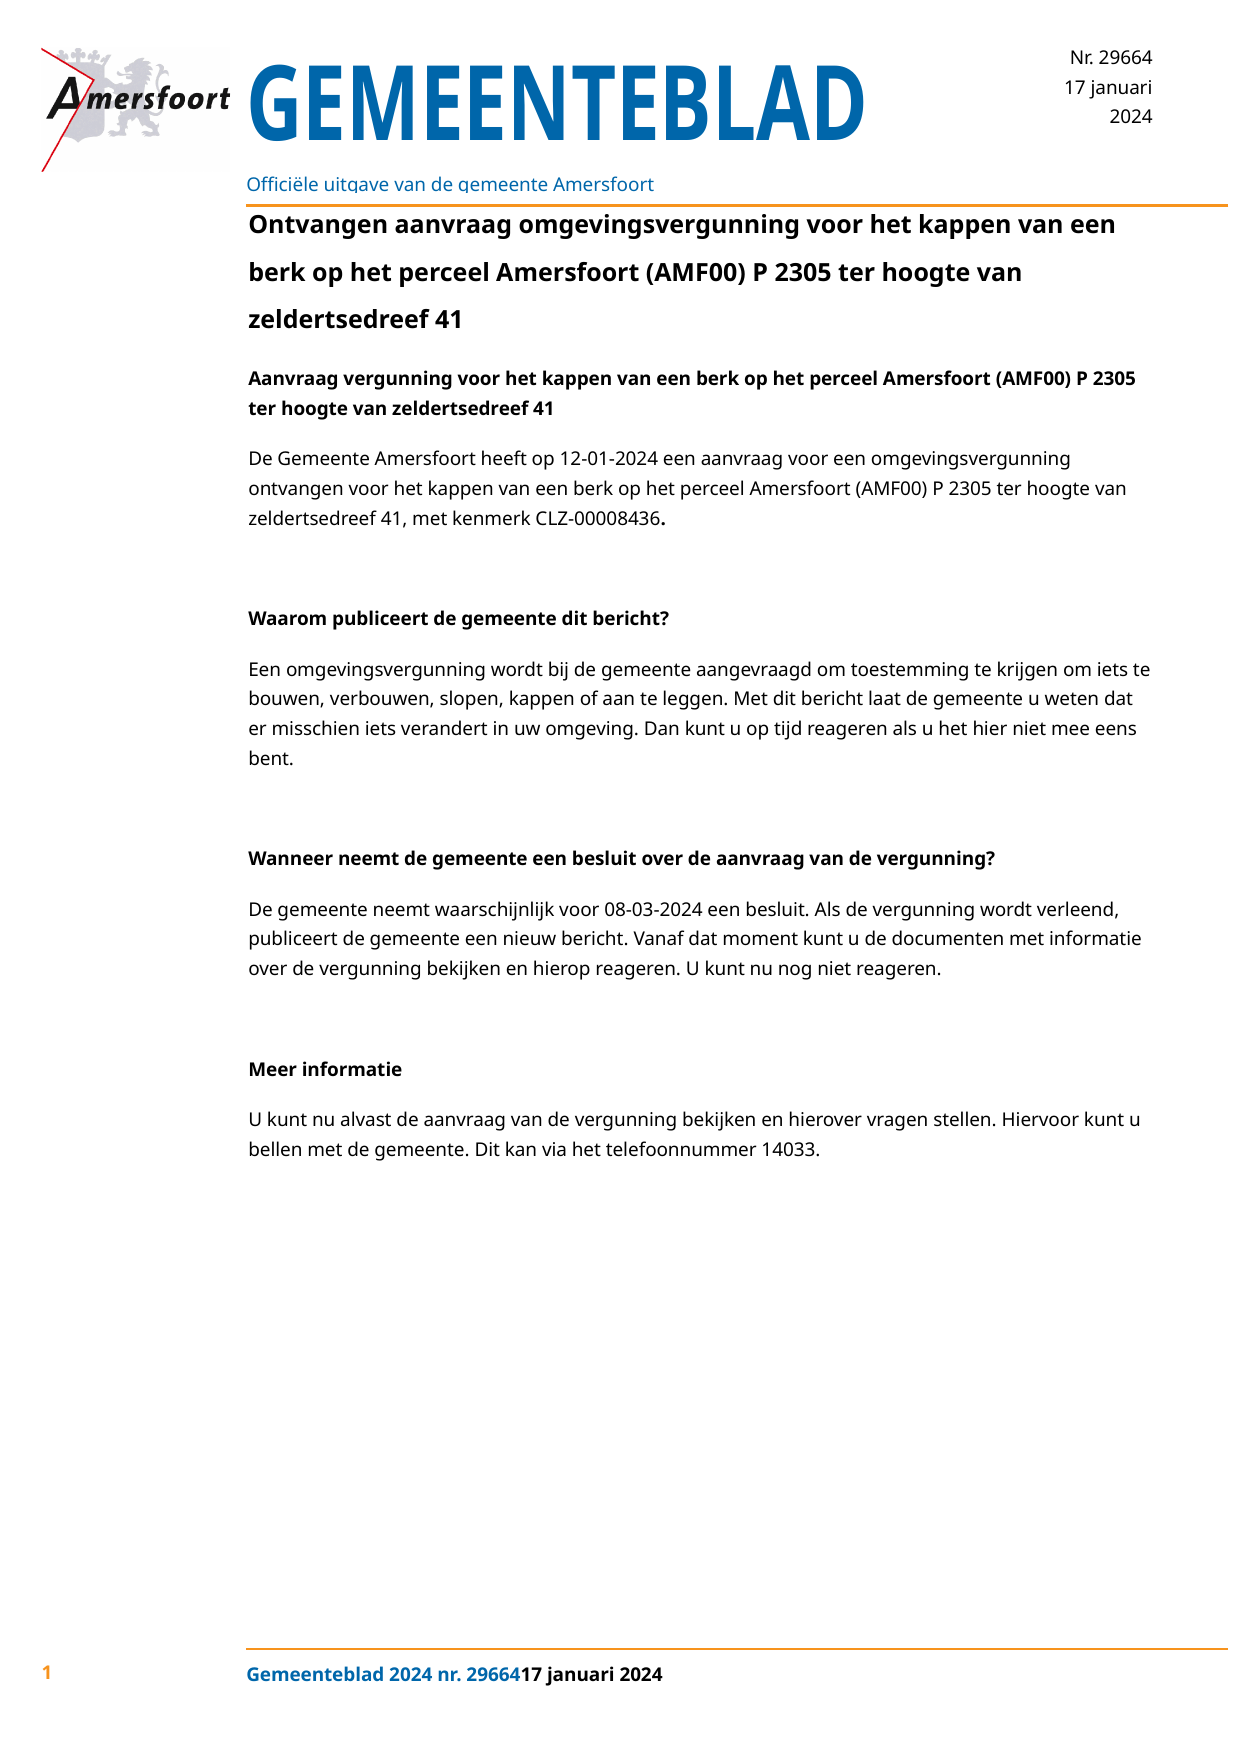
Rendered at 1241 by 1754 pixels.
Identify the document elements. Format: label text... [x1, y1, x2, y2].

text U kunt nu alvast de aanvraag van de vergunning bekijken en hierover vragen stellen. Hiervoor kunt u bellen met de gemeente. Dit kan via het telefoonnummer 14033. [248, 1106, 1152, 1162]
text Wanneer neemt de gemeente een besluit over de aanvraag van de vergunning? [248, 846, 1152, 871]
text De gemeente neemt waarschijnlijk voor 08-03-2024 een besluit. Als de vergunning wordt verleend, publiceert de gemeente een nieuw bericht. Vanaf dat moment kunt u de documenten met informatie over de vergunning bekijken en hierop reageren. U kunt nu nog niet reageren. [248, 896, 1152, 981]
text Waarom publiceert de gemeente dit bericht? [248, 606, 1152, 631]
picture [41, 47, 231, 172]
text Ontvangen aanvraag omgevingsvergunning voor het kappen van een berk op het perceel Amersfoort (AMF00) P 2305 ter hoogte van zeldertsedreef 41 [248, 207, 1152, 336]
text De Gemeente Amersfoort heeft op 12-01-2024 een aanvraag voor een omgevingsvergunning ontvangen voor het kappen van een berk op het perceel Amersfoort (AMF00) P 2305 ter hoogte van zeldertsedreef 41, met kenmerk CLZ-00008436. [248, 446, 1152, 530]
text Een omgevingsvergunning wordt bij de gemeente aangevraagd om toestemming te krijgen om iets te bouwen, verbouwen, slopen, kappen of aan te leggen. Met dit bericht laat de gemeente u weten dat er misschien iets verandert in uw omgeving. Dan kunt u op tijd reageren als u het hier niet mee eens bent. [248, 656, 1152, 770]
text Aanvraag vergunning voor het kappen van een berk op het perceel Amersfoort (AMF00) P 2305 ter hoogte van zeldertsedreef 41 [248, 366, 1152, 421]
text Meer informatie [248, 1056, 1152, 1082]
